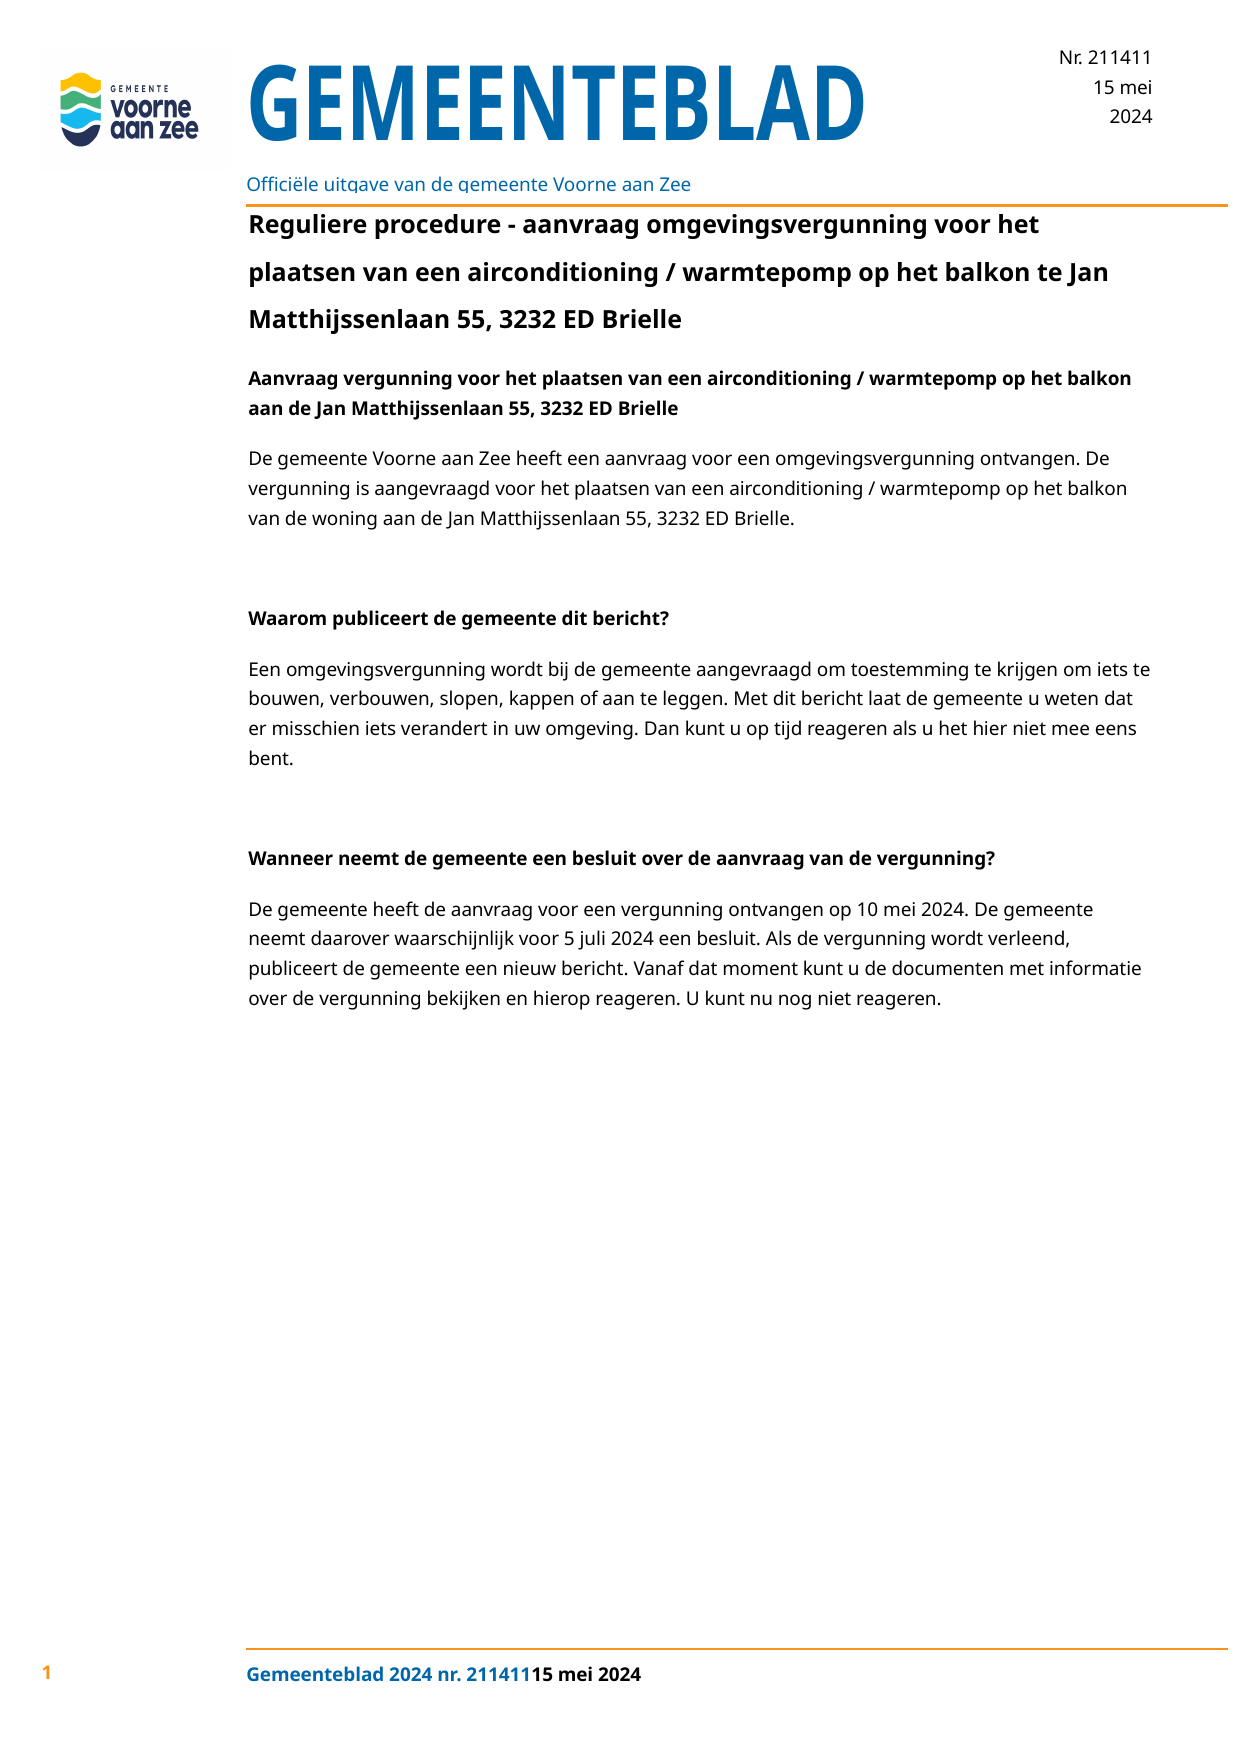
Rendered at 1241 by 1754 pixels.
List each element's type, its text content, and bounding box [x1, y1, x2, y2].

text Waarom publiceert de gemeente dit bericht? [248, 606, 1152, 631]
text De gemeente Voorne aan Zee heeft een aanvraag voor een omgevingsvergunning ontvangen. De vergunning is aangevraagd voor het plaatsen van een airconditioning / warmtepomp op het balkon van de woning aan de Jan Matthijssenlaan 55, 3232 ED Brielle. [248, 446, 1152, 530]
text De gemeente heeft de aanvraag voor een vergunning ontvangen op 10 mei 2024. De gemeente neemt daarover waarschijnlijk voor 5 juli 2024 een besluit. Als de vergunning wordt verleend, publiceert de gemeente een nieuw bericht. Vanaf dat moment kunt u de documenten met informatie over de vergunning bekijken en hierop reageren. U kunt nu nog niet reageren. [248, 896, 1152, 1010]
text Wanneer neemt de gemeente een besluit over de aanvraag van de vergunning? [248, 846, 1152, 871]
text Een omgevingsvergunning wordt bij de gemeente aangevraagd om toestemming te krijgen om iets te bouwen, verbouwen, slopen, kappen of aan te leggen. Met dit bericht laat de gemeente u weten dat er misschien iets verandert in uw omgeving. Dan kunt u op tijd reageren als u het hier niet mee eens bent. [248, 656, 1152, 770]
text Aanvraag vergunning voor het plaatsen van een airconditioning / warmtepomp op het balkon aan de Jan Matthijssenlaan 55, 3232 ED Brielle [248, 366, 1152, 421]
picture [41, 47, 231, 172]
text Reguliere procedure - aanvraag omgevingsvergunning voor het plaatsen van een airconditioning / warmtepomp op het balkon te Jan Matthijssenlaan 55, 3232 ED Brielle [248, 207, 1152, 336]
